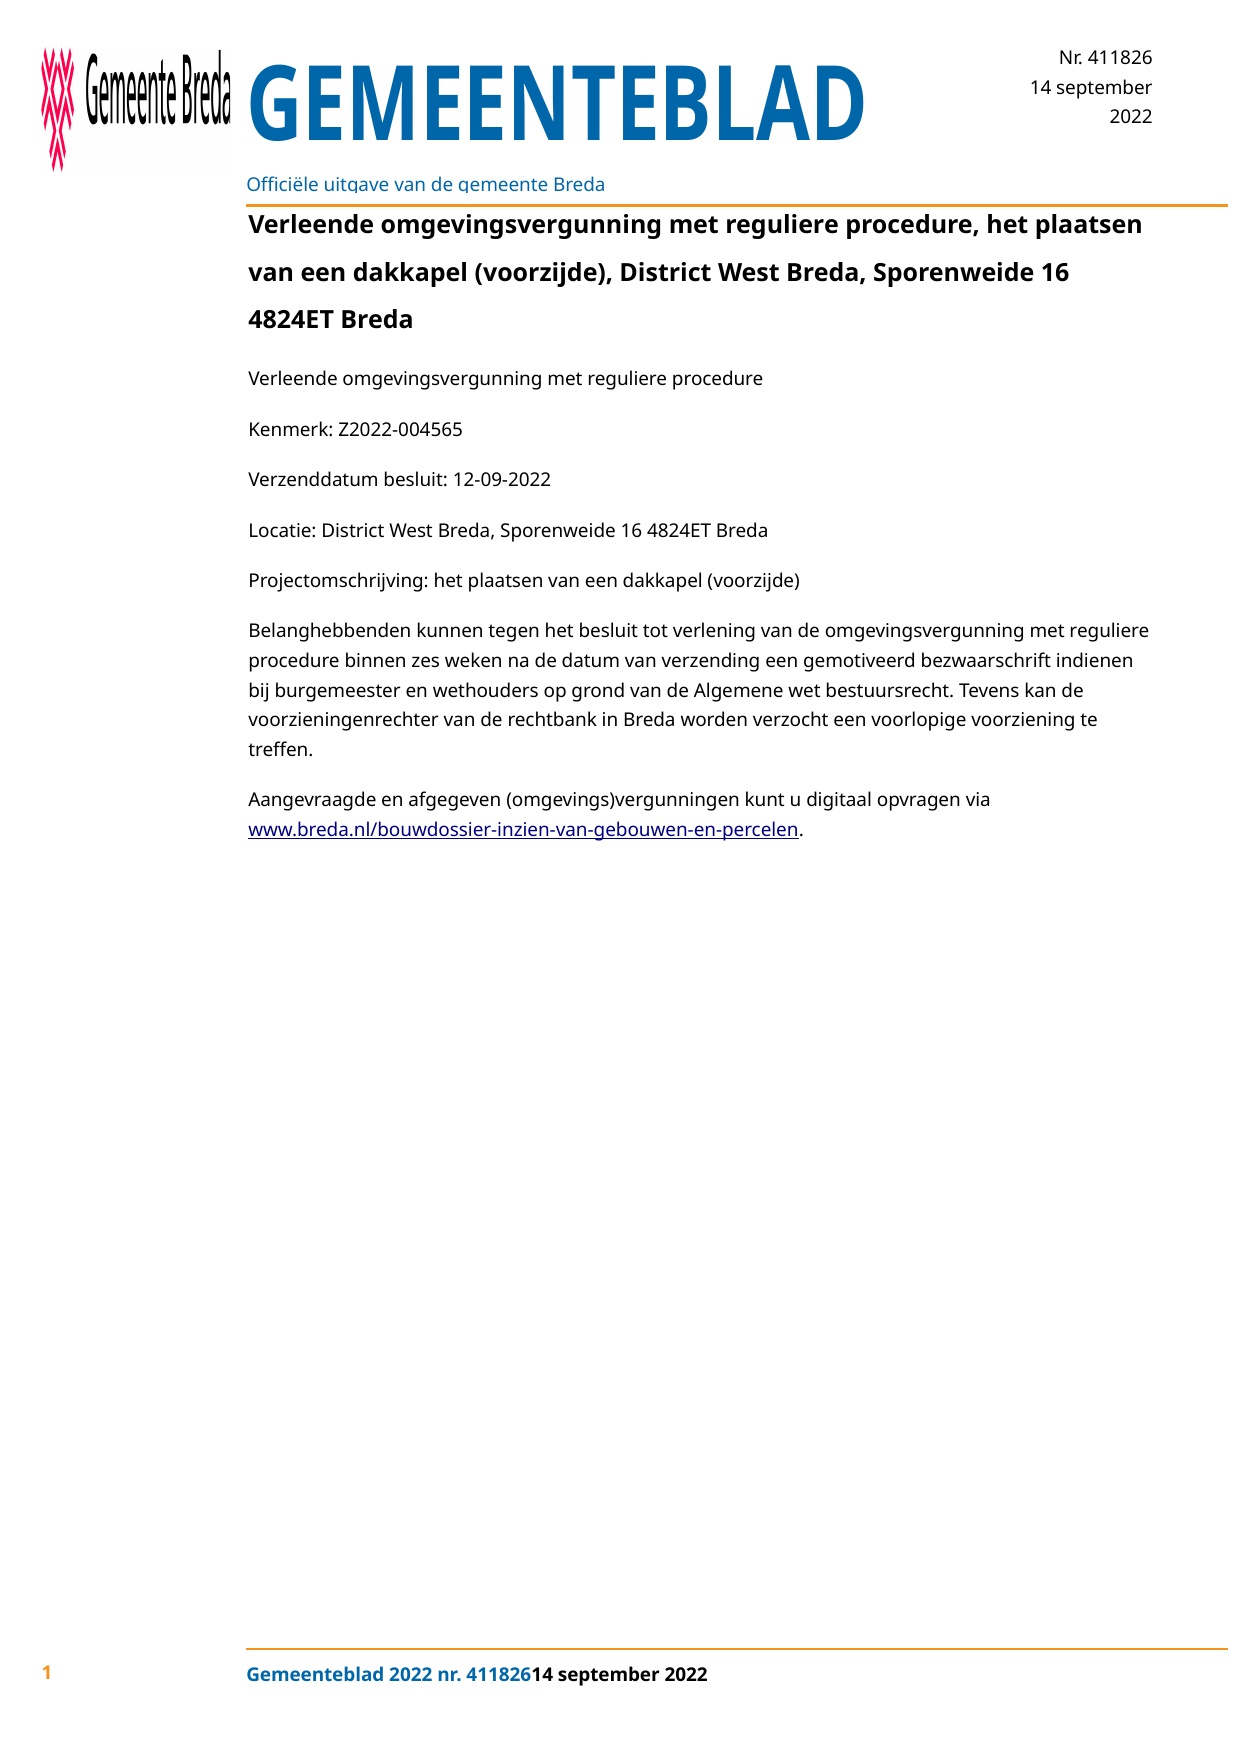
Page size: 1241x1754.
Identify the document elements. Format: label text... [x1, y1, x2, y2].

text Kenmerk: Z2022-004565 [248, 416, 1152, 442]
text Belanghebbenden kunnen tegen het besluit tot verlening van de omgevingsvergunning met reguliere procedure binnen zes weken na de datum van verzending een gemotiveerd bezwaarschrift indienen bij burgemeester en wethouders op grond van de Algemene wet bestuursrecht. Tevens kan de voorzieningenrechter van de rechtbank in Breda worden verzocht een voorlopige voorziening te treffen. [248, 618, 1152, 762]
text Aangevraagde en afgegeven (omgevings)vergunningen kunt u digitaal opvragen via www.breda.nl/bouwdossier-inzien-van-gebouwen-en-percelen. [248, 786, 1152, 842]
text Projectomschrijving: het plaatsen van een dakkapel (voorzijde) [248, 567, 1152, 593]
text Verleende omgevingsvergunning met reguliere procedure [248, 366, 1152, 391]
picture [41, 47, 231, 172]
text Locatie: District West Breda, Sporenweide 16 4824ET Breda [248, 517, 1152, 542]
text Verzenddatum besluit: 12-09-2022 [248, 466, 1152, 492]
text Verleende omgevingsvergunning met reguliere procedure, het plaatsen van een dakkapel (voorzijde), District West Breda, Sporenweide 16 4824ET Breda [248, 207, 1152, 336]
